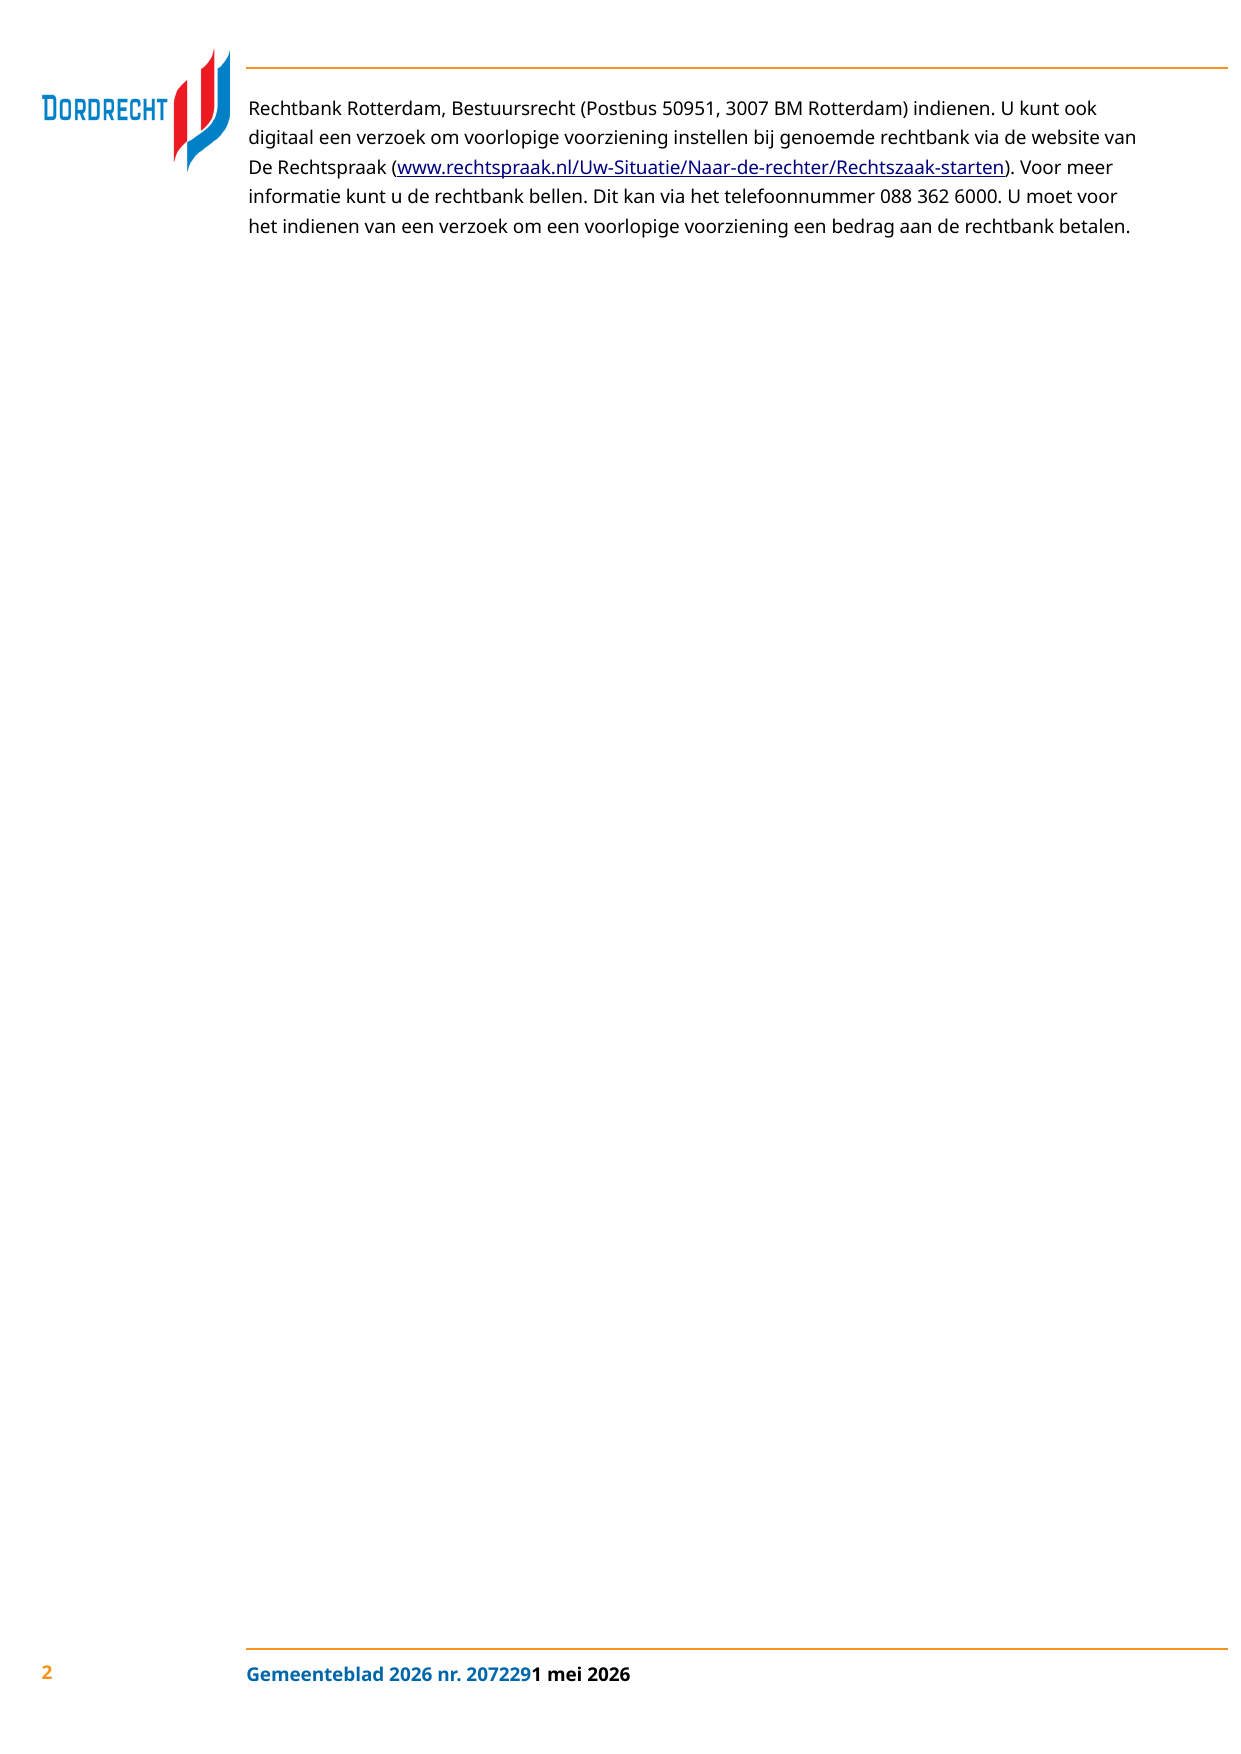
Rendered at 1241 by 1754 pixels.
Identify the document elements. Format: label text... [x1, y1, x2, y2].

picture [41, 47, 231, 172]
text Rechtbank Rotterdam, Bestuursrecht (Postbus 50951, 3007 BM Rotterdam) indienen. U kunt ook digitaal een verzoek om voorlopige voorziening instellen bij genoemde rechtbank via de website van De Rechtspraak (www.rechtspraak.nl/Uw-Situatie/Naar-de-rechter/Rechtszaak-starten). Voor meer informatie kunt u de rechtbank bellen. Dit kan via het telefoonnummer 088 362 6000. U moet voor het indienen van een verzoek om een voorlopige voorziening een bedrag aan de rechtbank betalen. [248, 95, 1152, 239]
